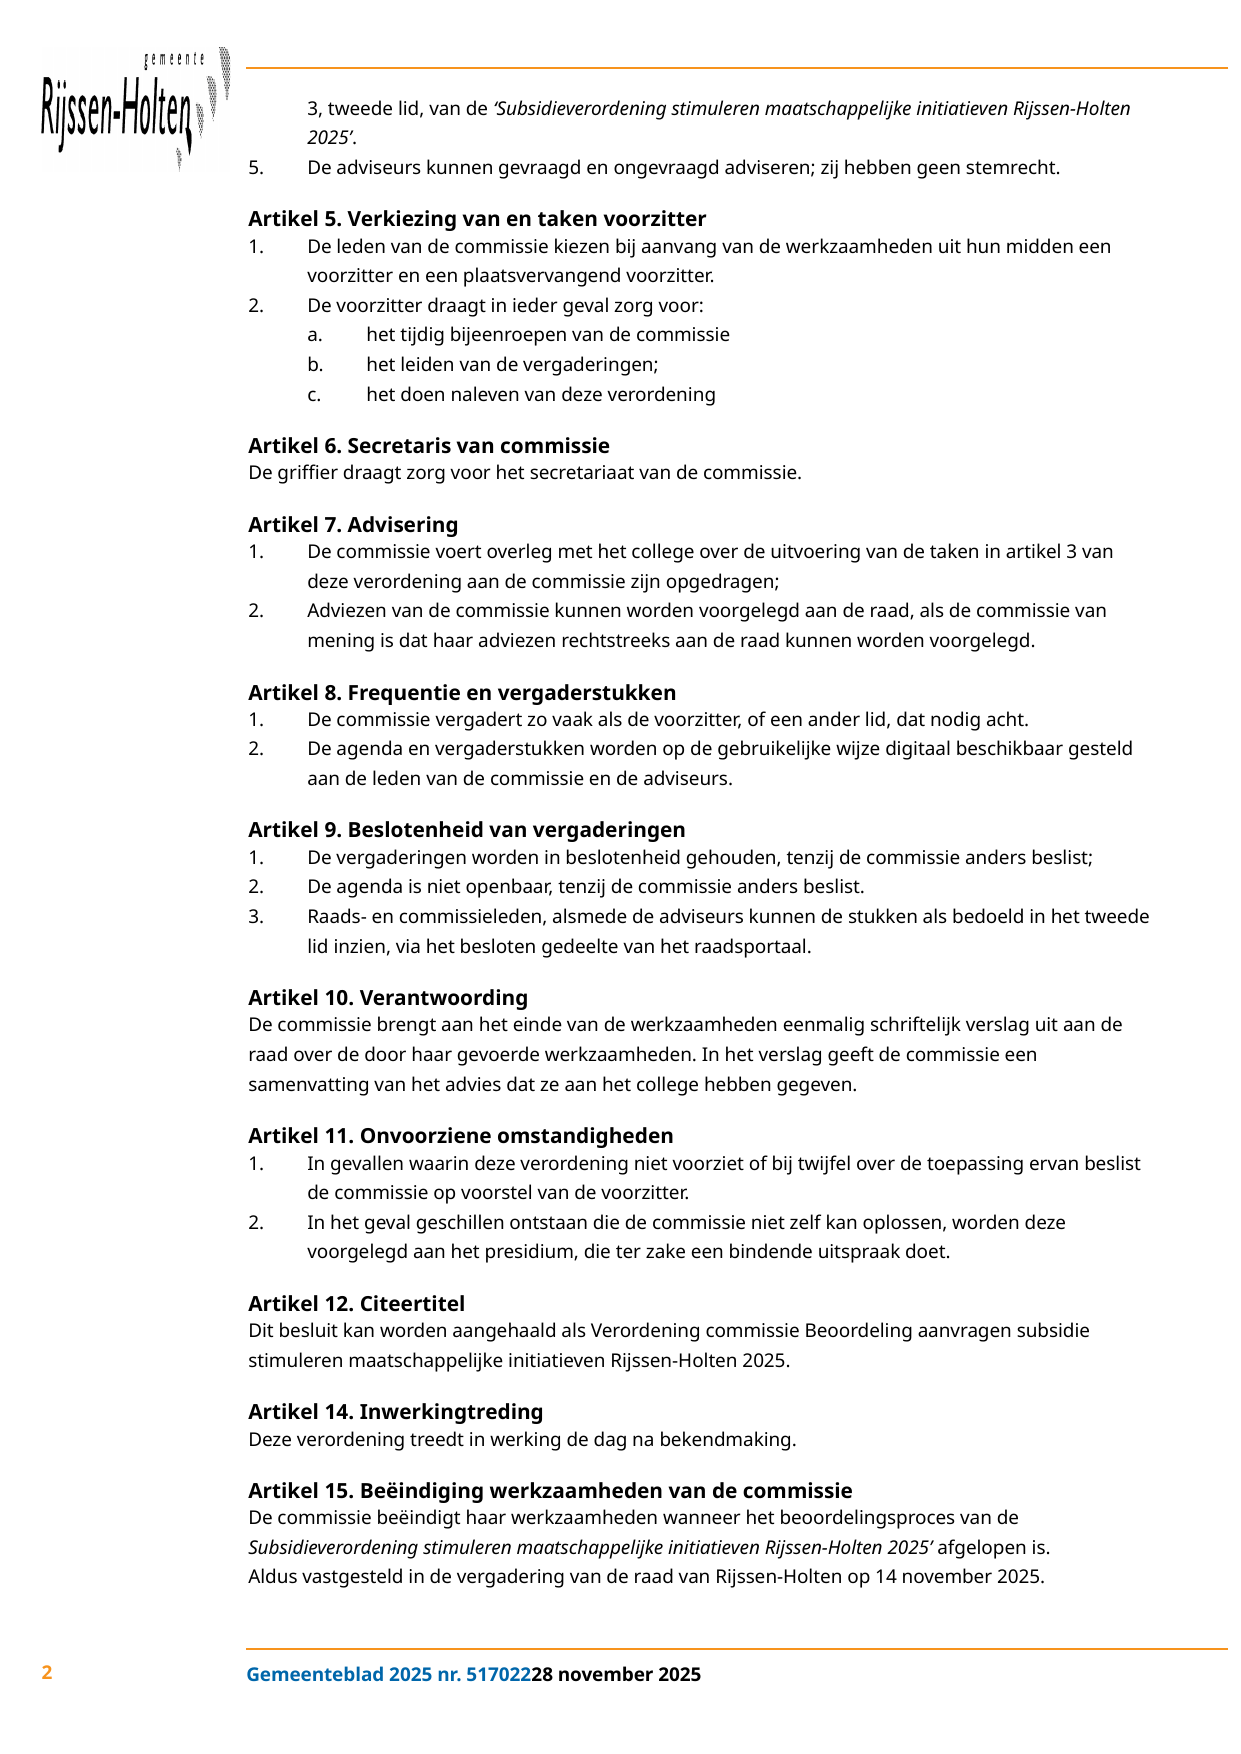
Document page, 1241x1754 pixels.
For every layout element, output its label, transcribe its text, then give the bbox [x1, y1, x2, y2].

list het doen naleven van deze verordening [307, 381, 1152, 406]
list In gevallen waarin deze verordening niet voorziet of bij twijfel over de toepassing ervan beslist de commissie op voorstel van de voorzitter. [248, 1150, 1152, 1205]
text Deze verordening treedt in werking de dag na bekendmaking. [248, 1426, 1152, 1451]
text Artikel 6. Secretaris van commissie [248, 431, 1152, 459]
text Artikel 9. Beslotenheid van vergaderingen [248, 816, 1152, 844]
list De adviseurs kunnen gevraagd en ongevraagd adviseren; zij hebben geen stemrecht. [248, 154, 1152, 180]
text Dit besluit kan worden aangehaald als Verordening commissie Beoordeling aanvragen subsidie stimuleren maatschappelijke initiatieven Rijssen-Holten 2025. [248, 1317, 1152, 1373]
text Artikel 14. Inwerkingtreding [248, 1397, 1152, 1426]
list De voorzitter draagt in ieder geval zorg voor: [248, 292, 1152, 318]
list 3, tweede lid, van de ‘Subsidieverordening stimuleren maatschappelijke initiatieven Rijssen-Holten 2025’. [248, 95, 1152, 150]
list De commissie voert overleg met het college over de uitvoering van de taken in artikel 3 van deze verordening aan de commissie zijn opgedragen; [248, 538, 1152, 594]
list De agenda is niet openbaar, tenzij de commissie anders beslist. [248, 874, 1152, 899]
list De vergaderingen worden in beslotenheid gehouden, tenzij de commissie anders beslist; [248, 844, 1152, 870]
text Artikel 10. Verantwoording [248, 983, 1152, 1012]
list De commissie vergadert zo vaak als de voorzitter, of een ander lid, dat nodig acht. [248, 706, 1152, 732]
list De agenda en vergaderstukken worden op de gebruikelijke wijze digitaal beschikbaar gesteld aan de leden van de commissie en de adviseurs. [248, 736, 1152, 791]
text Artikel 15. Beëindiging werkzaamheden van de commissie [248, 1476, 1152, 1504]
text Artikel 7. Advisering [248, 510, 1152, 538]
text De commissie beëindigt haar werkzaamheden wanneer het beoordelingsproces van de Subsidieverordening stimuleren maatschappelijke initiatieven Rijssen-Holten 2025’ afgelopen is. [248, 1504, 1152, 1560]
picture [41, 47, 231, 172]
list het leiden van de vergaderingen; [307, 351, 1152, 377]
list Raads- en commissieleden, alsmede de adviseurs kunnen de stukken als bedoeld in het tweede lid inzien, via het besloten gedeelte van het raadsportaal. [248, 903, 1152, 958]
list het tijdig bijeenroepen van de commissie [307, 322, 1152, 347]
list Adviezen van de commissie kunnen worden voorgelegd aan de raad, als de commissie van mening is dat haar adviezen rechtstreeks aan de raad kunnen worden voorgelegd. [248, 598, 1152, 653]
list In het geval geschillen ontstaan die de commissie niet zelf kan oplossen, worden deze voorgelegd aan het presidium, die ter zake een bindende uitspraak doet. [248, 1209, 1152, 1264]
text Artikel 12. Citeertitel [248, 1289, 1152, 1317]
text Artikel 11. Onvoorziene omstandigheden [248, 1121, 1152, 1150]
text Aldus vastgesteld in de vergadering van de raad van Rijssen-Holten op 14 november 2025. [248, 1564, 1152, 1589]
text Artikel 5. Verkiezing van en taken voorzitter [248, 204, 1152, 233]
list De leden van de commissie kiezen bij aanvang van de werkzaamheden uit hun midden een voorzitter en een plaatsvervangend voorzitter. [248, 233, 1152, 288]
text De griffier draagt zorg voor het secretariaat van de commissie. [248, 459, 1152, 485]
text De commissie brengt aan het einde van de werkzaamheden eenmalig schriftelijk verslag uit aan de raad over de door haar gevoerde werkzaamheden. In het verslag geeft de commissie een samenvatting van het advies dat ze aan het college hebben gegeven. [248, 1012, 1152, 1097]
text Artikel 8. Frequentie en vergaderstukken [248, 678, 1152, 706]
